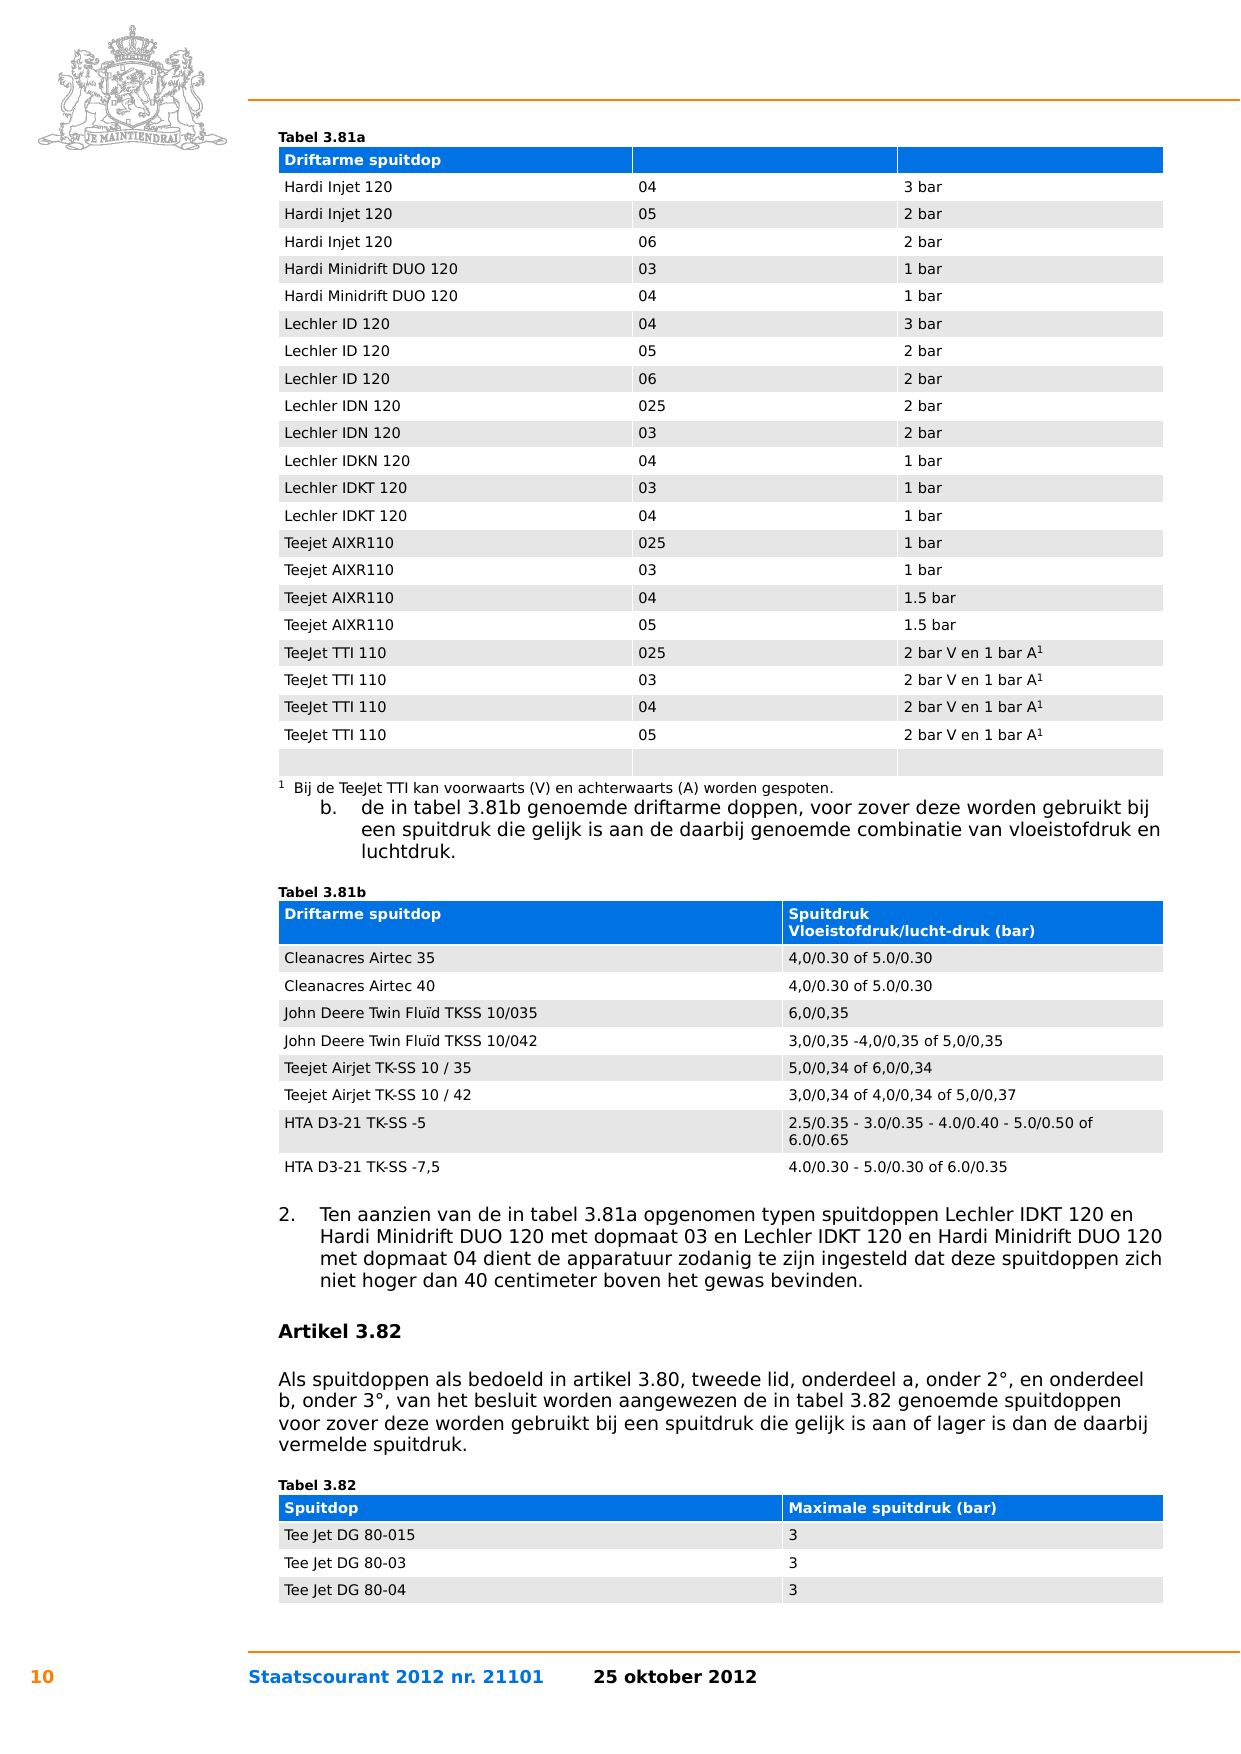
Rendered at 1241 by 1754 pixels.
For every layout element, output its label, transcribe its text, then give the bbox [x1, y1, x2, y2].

table_cell Tee Jet DG 80-015 [279, 1523, 782, 1549]
table_cell 04 [633, 585, 897, 611]
table_cell 04 [633, 695, 897, 721]
table_cell Tee Jet DG 80-03 [279, 1550, 782, 1576]
table_cell Lechler IDN 120 [279, 393, 632, 419]
table_cell Teejet Airjet TK-SS 10 / 35 [279, 1055, 782, 1081]
picture [38, 25, 227, 150]
table_cell Driftarme spuitdop [279, 901, 782, 944]
table_cell 03 [633, 256, 897, 283]
table_cell 05 [633, 339, 897, 365]
table_cell Cleanacres Airtec 40 [279, 973, 782, 999]
table_cell 1 bar [898, 284, 1163, 310]
table_cell [279, 749, 632, 776]
table_cell Hardi Injet 120 [279, 201, 632, 228]
table_cell 025 [633, 393, 897, 419]
table_cell Hardi Injet 120 [279, 229, 632, 255]
table_cell Hardi Injet 120 [279, 174, 632, 200]
table_cell 5,0/0,34 of 6,0/0,34 [783, 1055, 1163, 1081]
table_cell Tee Jet DG 80-04 [279, 1577, 782, 1603]
table_cell 03 [633, 421, 897, 447]
table_cell 2 bar V en 1 bar A1 [898, 695, 1163, 721]
text b. de in tabel 3.81b genoemde driftarme doppen, voor zover deze worden gebruikt bij een spuitdruk die gelijk is aan de daarbij genoemde combinatie van vloeistofdruk en luchtdruk. [319, 797, 1163, 862]
table_cell 025 [633, 530, 897, 557]
table_cell Lechler IDKT 120 [279, 503, 632, 529]
table_cell HTA D3-21 TK-SS -5 [279, 1110, 782, 1153]
table_cell 1 Bij de TeeJet TTI kan voorwaarts (V) en achterwaarts (A) worden gespoten. [278, 777, 1163, 797]
table_cell [633, 147, 897, 173]
table_cell 3,0/0,34 of 4,0/0,34 of 5,0/0,37 [783, 1083, 1163, 1109]
table_cell 03 [633, 558, 897, 584]
table_cell 04 [633, 284, 897, 310]
table_cell Lechler ID 120 [279, 339, 632, 365]
table_cell Hardi Minidrift DUO 120 [279, 256, 632, 283]
table_cell HTA D3-21 TK-SS -7,5 [279, 1154, 782, 1181]
table_cell 3 [783, 1523, 1163, 1549]
table_cell 2 bar [898, 201, 1163, 228]
table_cell 04 [633, 311, 897, 337]
table_cell Teejet Airjet TK-SS 10 / 42 [279, 1083, 782, 1109]
table_cell [633, 749, 897, 776]
table_cell 03 [633, 667, 897, 693]
text Als spuitdoppen als bedoeld in artikel 3.80, tweede lid, onderdeel a, onder 2°, en onderdeel b, onder 3°, van het besluit worden aangewezen de in tabel 3.82 genoemde spuitdoppen voor zover deze worden gebruikt bij een spuitdruk die gelijk is aan of lager is dan de daarbij vermelde spuitdruk. [278, 1368, 1163, 1456]
table_cell 1 bar [898, 475, 1163, 502]
table_cell 3 [783, 1550, 1163, 1576]
table_cell 1.5 bar [898, 585, 1163, 611]
table_header Tabel 3.81a [278, 130, 1163, 146]
table_cell 6,0/0,35 [783, 1000, 1163, 1027]
table_cell 025 [633, 640, 897, 666]
table_cell 05 [633, 201, 897, 228]
table_cell Lechler ID 120 [279, 366, 632, 392]
subtitle Artikel 3.82 [278, 1321, 1163, 1343]
table_cell 06 [633, 366, 897, 392]
table_cell Spuitdop [279, 1495, 782, 1521]
table_cell TeeJet TTI 110 [279, 695, 632, 721]
table_cell Teejet AIXR110 [279, 558, 632, 584]
table_cell 1 bar [898, 530, 1163, 557]
table_cell Lechler IDKT 120 [279, 475, 632, 502]
table_cell 2 bar [898, 339, 1163, 365]
table_cell Lechler ID 120 [279, 311, 632, 337]
table_header Tabel 3.81b [278, 884, 1163, 900]
table_cell 1 bar [898, 503, 1163, 529]
text 2. Ten aanzien van de in tabel 3.81a opgenomen typen spuitdoppen Lechler IDKT 120 en Hardi Minidrift DUO 120 met dopmaat 03 en Lechler IDKT 120 en Hardi Minidrift DUO 120 met dopmaat 04 dient de apparatuur zodanig te zijn ingesteld dat deze spuitdoppen zich niet hoger dan 40 centimeter boven het gewas bevinden. [278, 1203, 1163, 1291]
table_cell Spuitdruk Vloeistofdruk/lucht-druk (bar) [783, 901, 1163, 944]
table_cell 3 [783, 1577, 1163, 1603]
table_cell 1.5 bar [898, 613, 1163, 639]
table_cell TeeJet TTI 110 [279, 640, 632, 666]
table_cell 05 [633, 722, 897, 748]
table_cell 04 [633, 174, 897, 200]
table_cell 04 [633, 503, 897, 529]
table_cell John Deere Twin Fluïd TKSS 10/035 [279, 1000, 782, 1027]
table_cell 03 [633, 475, 897, 502]
table_cell Teejet AIXR110 [279, 530, 632, 557]
table_cell 2 bar [898, 393, 1163, 419]
table_cell 4,0/0.30 of 5.0/0.30 [783, 973, 1163, 999]
table_header Tabel 3.82 [278, 1478, 1163, 1494]
table_cell 3 bar [898, 174, 1163, 200]
table_cell 1 bar [898, 256, 1163, 283]
table_cell Teejet AIXR110 [279, 585, 632, 611]
table_cell 06 [633, 229, 897, 255]
table_cell Lechler IDN 120 [279, 421, 632, 447]
table_cell John Deere Twin Fluïd TKSS 10/042 [279, 1028, 782, 1054]
table_cell Lechler IDKN 120 [279, 448, 632, 474]
table_cell 2 bar V en 1 bar A1 [898, 667, 1163, 693]
table_cell 2 bar V en 1 bar A1 [898, 722, 1163, 748]
table_cell Teejet AIXR110 [279, 613, 632, 639]
table_cell 2.5/0.35 - 3.0/0.35 - 4.0/0.40 - 5.0/0.50 of 6.0/0.65 [783, 1110, 1163, 1153]
table_cell Cleanacres Airtec 35 [279, 946, 782, 972]
table_cell 2 bar [898, 421, 1163, 447]
table_cell Maximale spuitdruk (bar) [783, 1495, 1163, 1521]
table_cell 2 bar V en 1 bar A1 [898, 640, 1163, 666]
table_cell TeeJet TTI 110 [279, 667, 632, 693]
table_cell 3 bar [898, 311, 1163, 337]
table_cell 4,0/0.30 of 5.0/0.30 [783, 946, 1163, 972]
table_cell 1 bar [898, 558, 1163, 584]
table_cell Hardi Minidrift DUO 120 [279, 284, 632, 310]
table_cell 4.0/0.30 - 5.0/0.30 of 6.0/0.35 [783, 1154, 1163, 1181]
table_cell [898, 147, 1163, 173]
table_cell 2 bar [898, 229, 1163, 255]
table_cell [898, 749, 1163, 776]
table_cell 05 [633, 613, 897, 639]
table_cell 2 bar [898, 366, 1163, 392]
table_cell Driftarme spuitdop [279, 147, 632, 173]
table_cell 3,0/0,35 -4,0/0,35 of 5,0/0,35 [783, 1028, 1163, 1054]
table_cell TeeJet TTI 110 [279, 722, 632, 748]
table_cell 1 bar [898, 448, 1163, 474]
table_cell 04 [633, 448, 897, 474]
